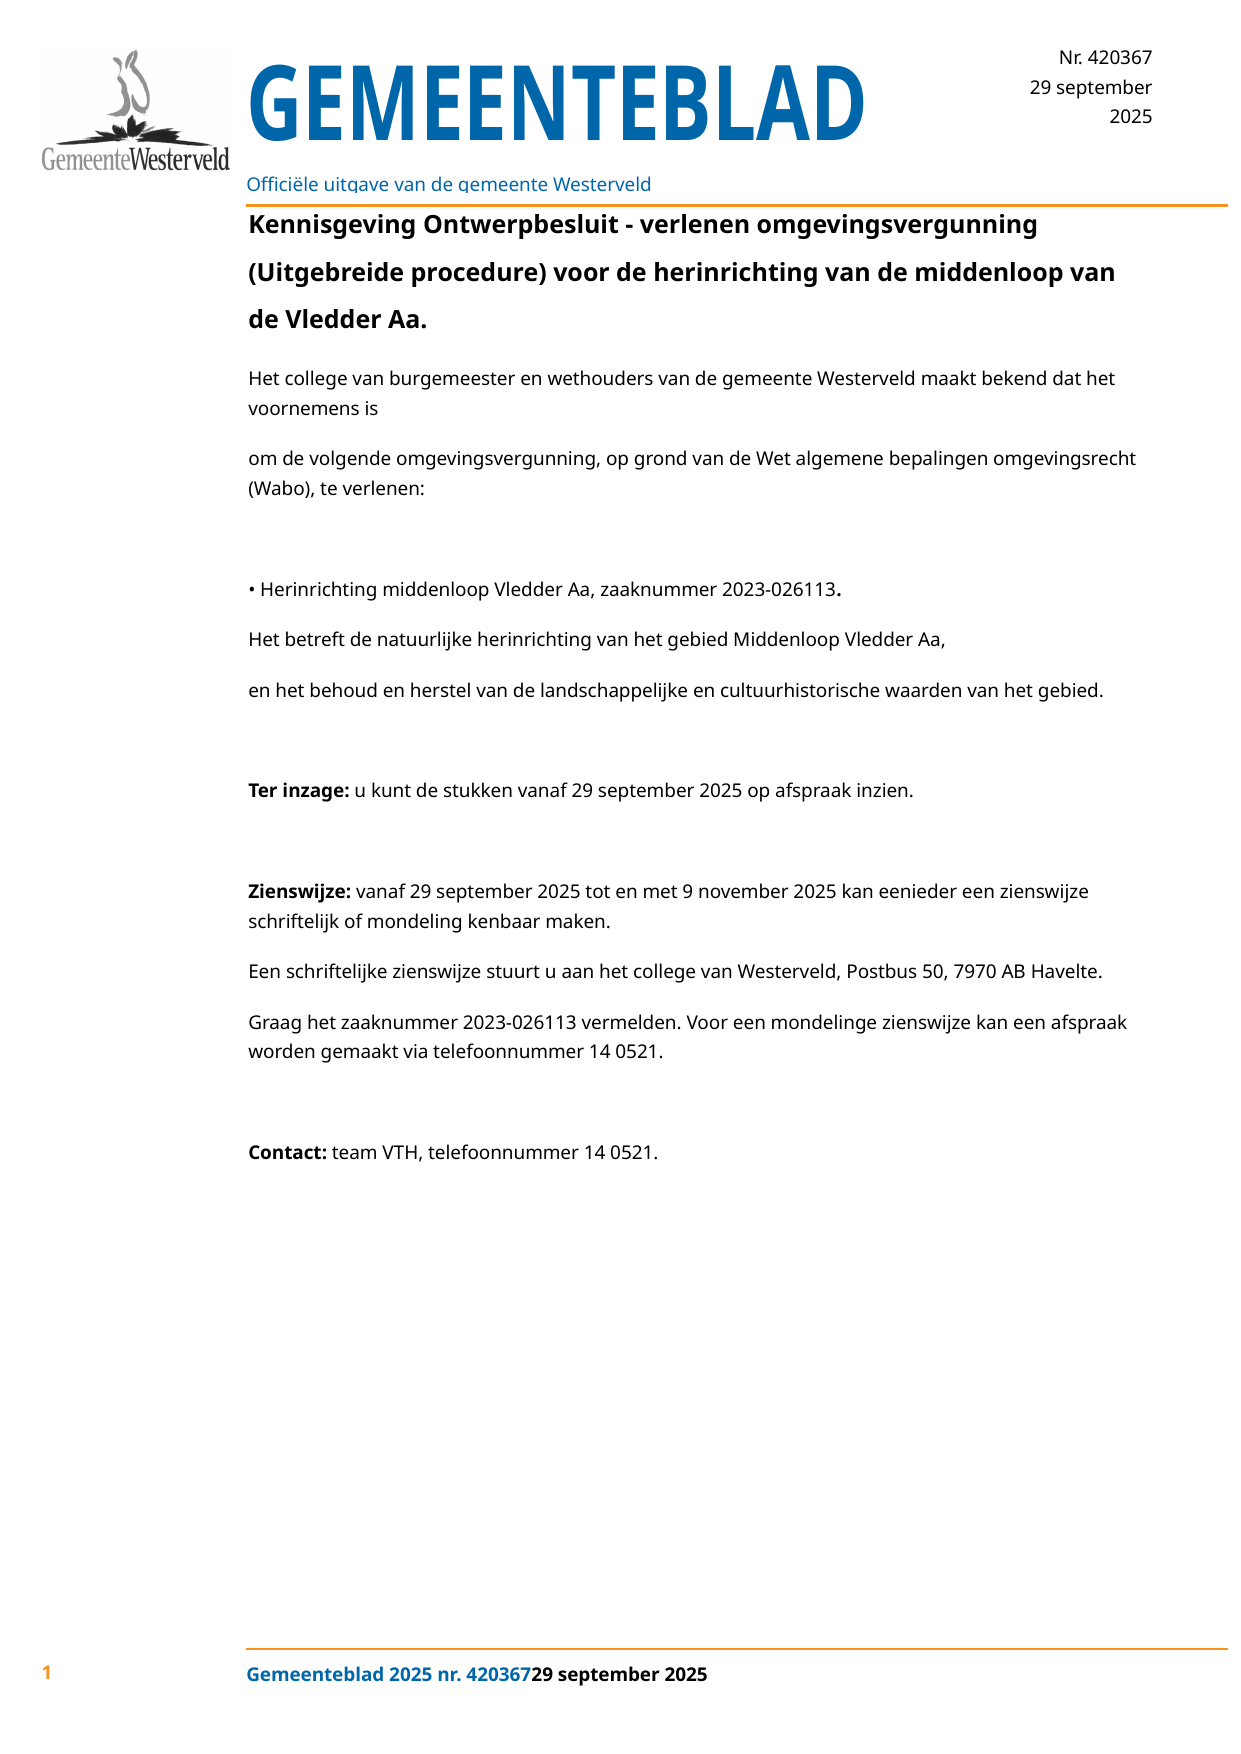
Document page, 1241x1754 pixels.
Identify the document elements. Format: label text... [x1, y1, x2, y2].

text Het betreft de natuurlijke herinrichting van het gebied Middenloop Vledder Aa, [248, 626, 1152, 652]
text Contact: team VTH, telefoonnummer 14 0521. [248, 1139, 1152, 1165]
text om de volgende omgevingsvergunning, op grond van de Wet algemene bepalingen omgevingsrecht (Wabo), te verlenen: [248, 446, 1152, 501]
picture [41, 47, 231, 172]
text • Herinrichting middenloop Vledder Aa, zaaknummer 2023-026113. [248, 576, 1152, 602]
text Een schriftelijke zienswijze stuurt u aan het college van Westerveld, Postbus 50, 7970 AB Havelte. [248, 958, 1152, 984]
text Graag het zaaknummer 2023-026113 vermelden. Voor een mondelinge zienswijze kan een afspraak worden gemaakt via telefoonnummer 14 0521. [248, 1009, 1152, 1064]
text Zienswijze: vanaf 29 september 2025 tot en met 9 november 2025 kan eenieder een zienswijze schriftelijk of mondeling kenbaar maken. [248, 878, 1152, 934]
text Ter inzage: u kunt de stukken vanaf 29 september 2025 op afspraak inzien. [248, 778, 1152, 803]
text en het behoud en herstel van de landschappelijke en cultuurhistorische waarden van het gebied. [248, 677, 1152, 702]
text Het college van burgemeester en wethouders van de gemeente Westerveld maakt bekend dat het voornemens is [248, 366, 1152, 421]
text Kennisgeving Ontwerpbesluit - verlenen omgevingsvergunning (Uitgebreide procedure) voor de herinrichting van de middenloop van de Vledder Aa. [248, 207, 1152, 336]
